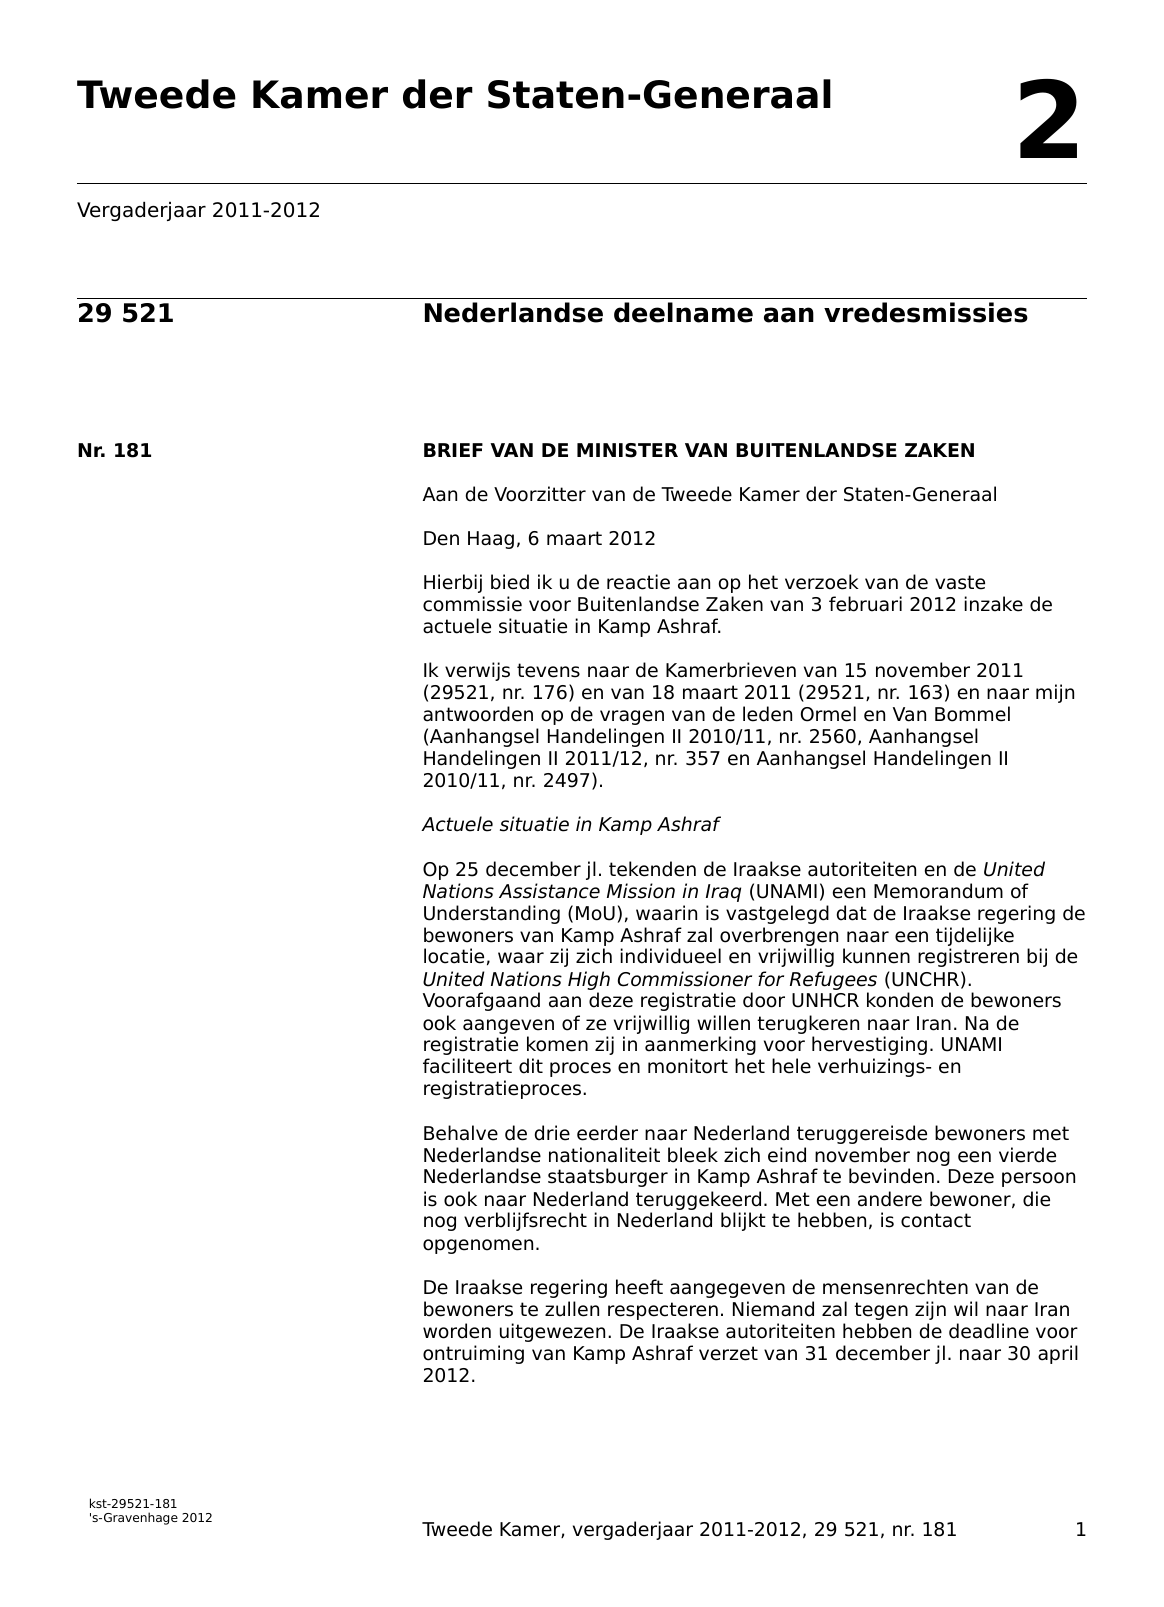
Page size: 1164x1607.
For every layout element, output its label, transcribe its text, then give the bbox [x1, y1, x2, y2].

subtitle 29 521 Nederlandse deelname aan vredesmissies [77, 299, 1087, 329]
table_cell Vergaderjaar 2011-2012 [77, 184, 1087, 298]
text 's-Gravenhage 2012 [88, 1511, 323, 1525]
subtitle Nr. 181 BRIEF VAN DE MINISTER VAN BUITENLANDSE ZAKEN [77, 440, 1087, 462]
subtitle Actuele situatie in Kamp Ashraf [422, 814, 1087, 836]
text Behalve de drie eerder naar Nederland teruggereisde bewoners met Nederlandse nationaliteit bleek zich eind november nog een vierde Nederlandse staatsburger in Kamp Ashraf te bevinden. Deze persoon is ook naar Nederland teruggekeerd. Met een andere bewoner, die nog verblijfsrecht in Nederland blijkt te hebben, is contact opgenomen. [422, 1122, 1087, 1254]
text Aan de Voorzitter van de Tweede Kamer der Staten-Generaal [422, 484, 1087, 506]
text Hierbij bied ik u de reactie aan op het verzoek van de vaste commissie voor Buitenlandse Zaken van 3 februari 2012 inzake de actuele situatie in Kamp Ashraf. [422, 572, 1087, 638]
text kst-29521-181 [88, 1497, 323, 1511]
table_header 2 [886, 59, 1087, 183]
table_header Tweede Kamer der Staten-Generaal [77, 59, 886, 183]
text Op 25 december jl. tekenden de Iraakse autoriteiten en de United Nations Assistance Mission in Iraq (UNAMI) een Memorandum of Understanding (MoU), waarin is vastgelegd dat de Iraakse regering de bewoners van Kamp Ashraf zal overbrengen naar een tijdelijke locatie, waar zij zich individueel en vrijwillig kunnen registreren bij de United Nations High Commissioner for Refugees (UNCHR). Voorafgaand aan deze registratie door UNHCR konden de bewoners ook aangeven of ze vrijwillig willen terugkeren naar Iran. Na de registratie komen zij in aanmerking voor hervestiging. UNAMI faciliteert dit proces en monitort het hele verhuizings- en registratieproces. [422, 858, 1087, 1100]
text Ik verwijs tevens naar de Kamerbrieven van 15 november 2011 (29521, nr. 176) en van 18 maart 2011 (29521, nr. 163) en naar mijn antwoorden op de vragen van de leden Ormel en Van Bommel (Aanhangsel Handelingen II 2010/11, nr. 2560, Aanhangsel Handelingen II 2011/12, nr. 357 en Aanhangsel Handelingen II 2010/11, nr. 2497). [422, 660, 1087, 792]
text De Iraakse regering heeft aangegeven de mensenrechten van de bewoners te zullen respecteren. Niemand zal tegen zijn wil naar Iran worden uitgewezen. De Iraakse autoriteiten hebben de deadline voor ontruiming van Kamp Ashraf verzet van 31 december jl. naar 30 april 2012. [422, 1277, 1087, 1386]
text Den Haag, 6 maart 2012 [422, 528, 1087, 550]
